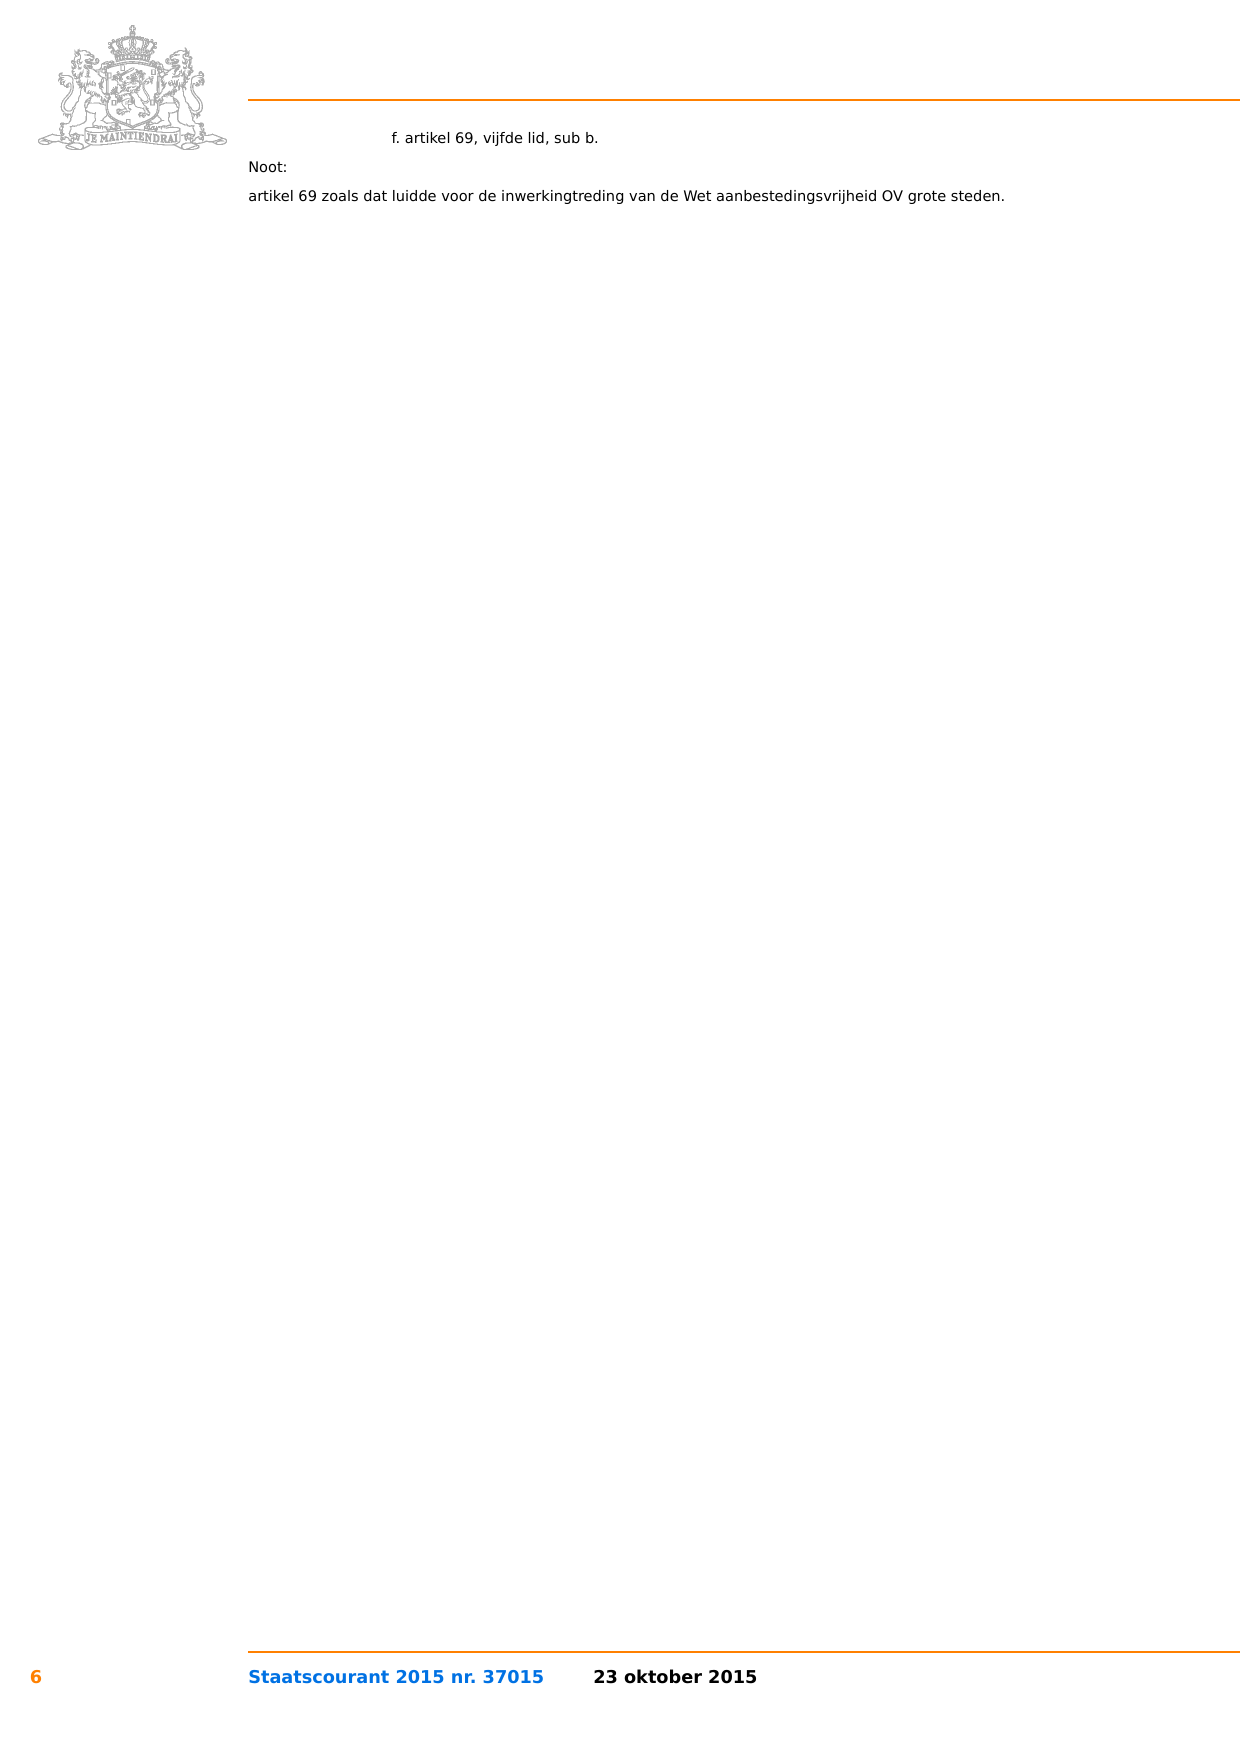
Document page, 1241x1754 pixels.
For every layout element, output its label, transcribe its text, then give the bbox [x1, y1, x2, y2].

table_cell f. artikel 69, vijfde lid, sub b. [385, 130, 1163, 147]
table_cell [248, 130, 385, 147]
table_cell Noot: artikel 69 zoals dat luidde voor de inwerkingtreding van de Wet aanbestedingsvrijheid OV grote steden. [248, 147, 1163, 204]
picture [38, 25, 227, 150]
